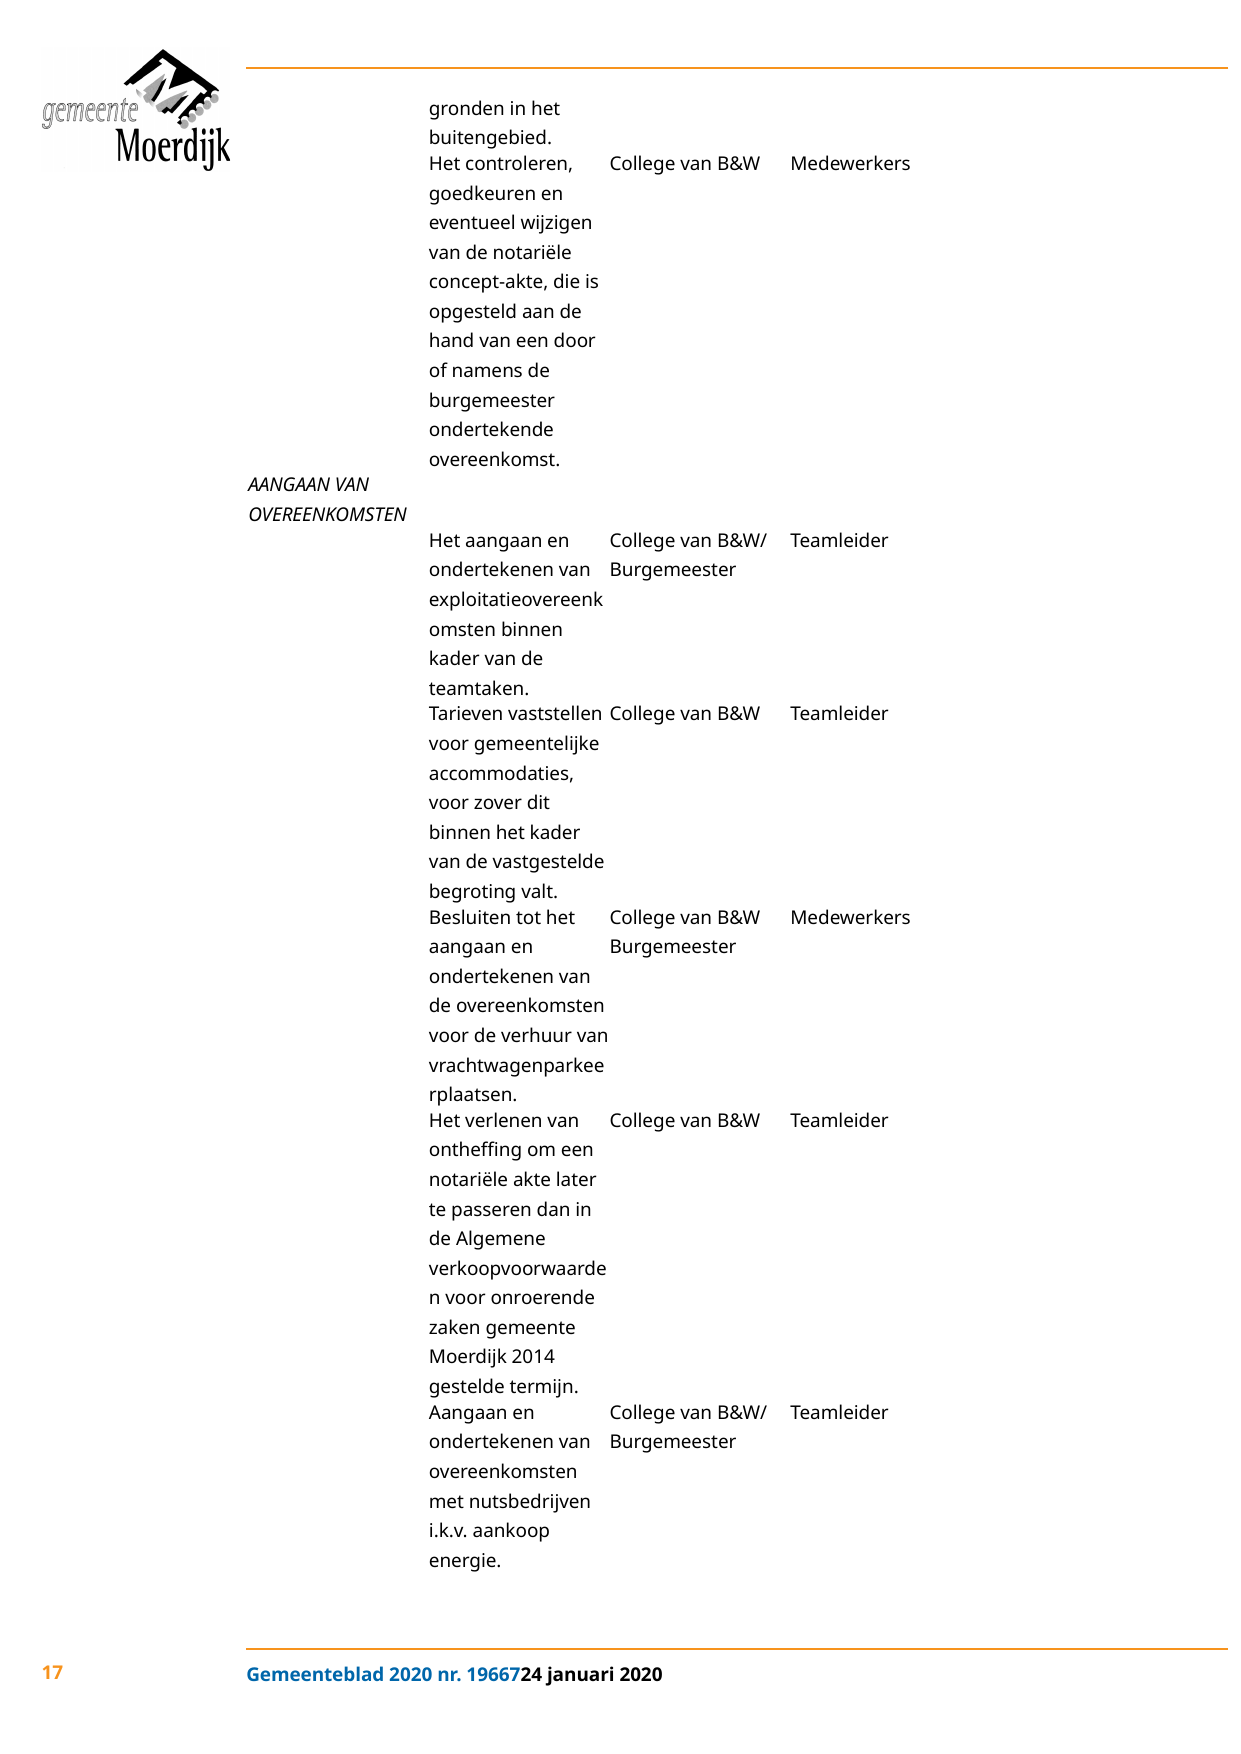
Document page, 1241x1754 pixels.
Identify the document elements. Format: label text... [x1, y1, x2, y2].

table_cell Teamleider [790, 1399, 971, 1602]
table_cell Teamleider [790, 527, 971, 701]
table_cell [971, 1107, 1152, 1399]
table_cell Tarieven vaststellen voor gemeentelijke accommodaties, voor zover dit binnen het kader van de vastgestelde begroting valt. [429, 701, 609, 904]
table_cell [609, 95, 790, 150]
table_cell [248, 701, 429, 904]
table_cell College van B&W [609, 150, 790, 472]
table_cell Besluiten tot het aangaan en ondertekenen van de overeenkomsten voor de verhuur van vrachtwagenparkeerplaatsen. [429, 904, 609, 1107]
table_cell [790, 95, 971, 150]
table_cell Het controleren, goedkeuren en eventueel wijzigen van de notariële concept-akte, die is opgesteld aan de hand van een door of namens de burgemeester ondertekende overeenkomst. [429, 150, 609, 472]
table_cell Het verlenen van ontheffing om een notariële akte later te passeren dan in de Algemene verkoopvoorwaarden voor onroerende zaken gemeente Moerdijk 2014 gestelde termijn. [429, 1107, 609, 1399]
table_cell [248, 527, 429, 701]
table_cell Het aangaan en ondertekenen van exploitatieovereenkomsten binnen kader van de teamtaken. [429, 527, 609, 701]
table_cell Teamleider [790, 1107, 971, 1399]
table_cell College van B&W Burgemeester [609, 904, 790, 1107]
table_cell [971, 701, 1152, 904]
table_cell Medewerkers [790, 150, 971, 472]
table_cell [971, 527, 1152, 701]
table_cell [248, 1107, 429, 1399]
table_cell [971, 150, 1152, 472]
table_cell College van B&W/ Burgemeester [609, 1399, 790, 1602]
table_cell AANGAAN VAN OVEREENKOMSTEN [248, 472, 429, 527]
table_cell Medewerkers [790, 904, 971, 1107]
table_cell Aangaan en ondertekenen van overeenkomsten met nutsbedrijven i.k.v. aankoop energie. [429, 1399, 609, 1602]
table_cell College van B&W [609, 1107, 790, 1399]
picture [41, 47, 231, 172]
table_cell Teamleider [790, 701, 971, 904]
table_cell [971, 904, 1152, 1107]
table_cell [248, 95, 429, 150]
table_cell [971, 95, 1152, 150]
table_cell gronden in het buitengebied. [429, 95, 609, 150]
table_cell [248, 904, 429, 1107]
table_cell [248, 150, 429, 472]
table_cell [248, 1399, 429, 1602]
table_cell [971, 1399, 1152, 1602]
table_cell College van B&W/ Burgemeester [609, 527, 790, 701]
table_cell College van B&W [609, 701, 790, 904]
